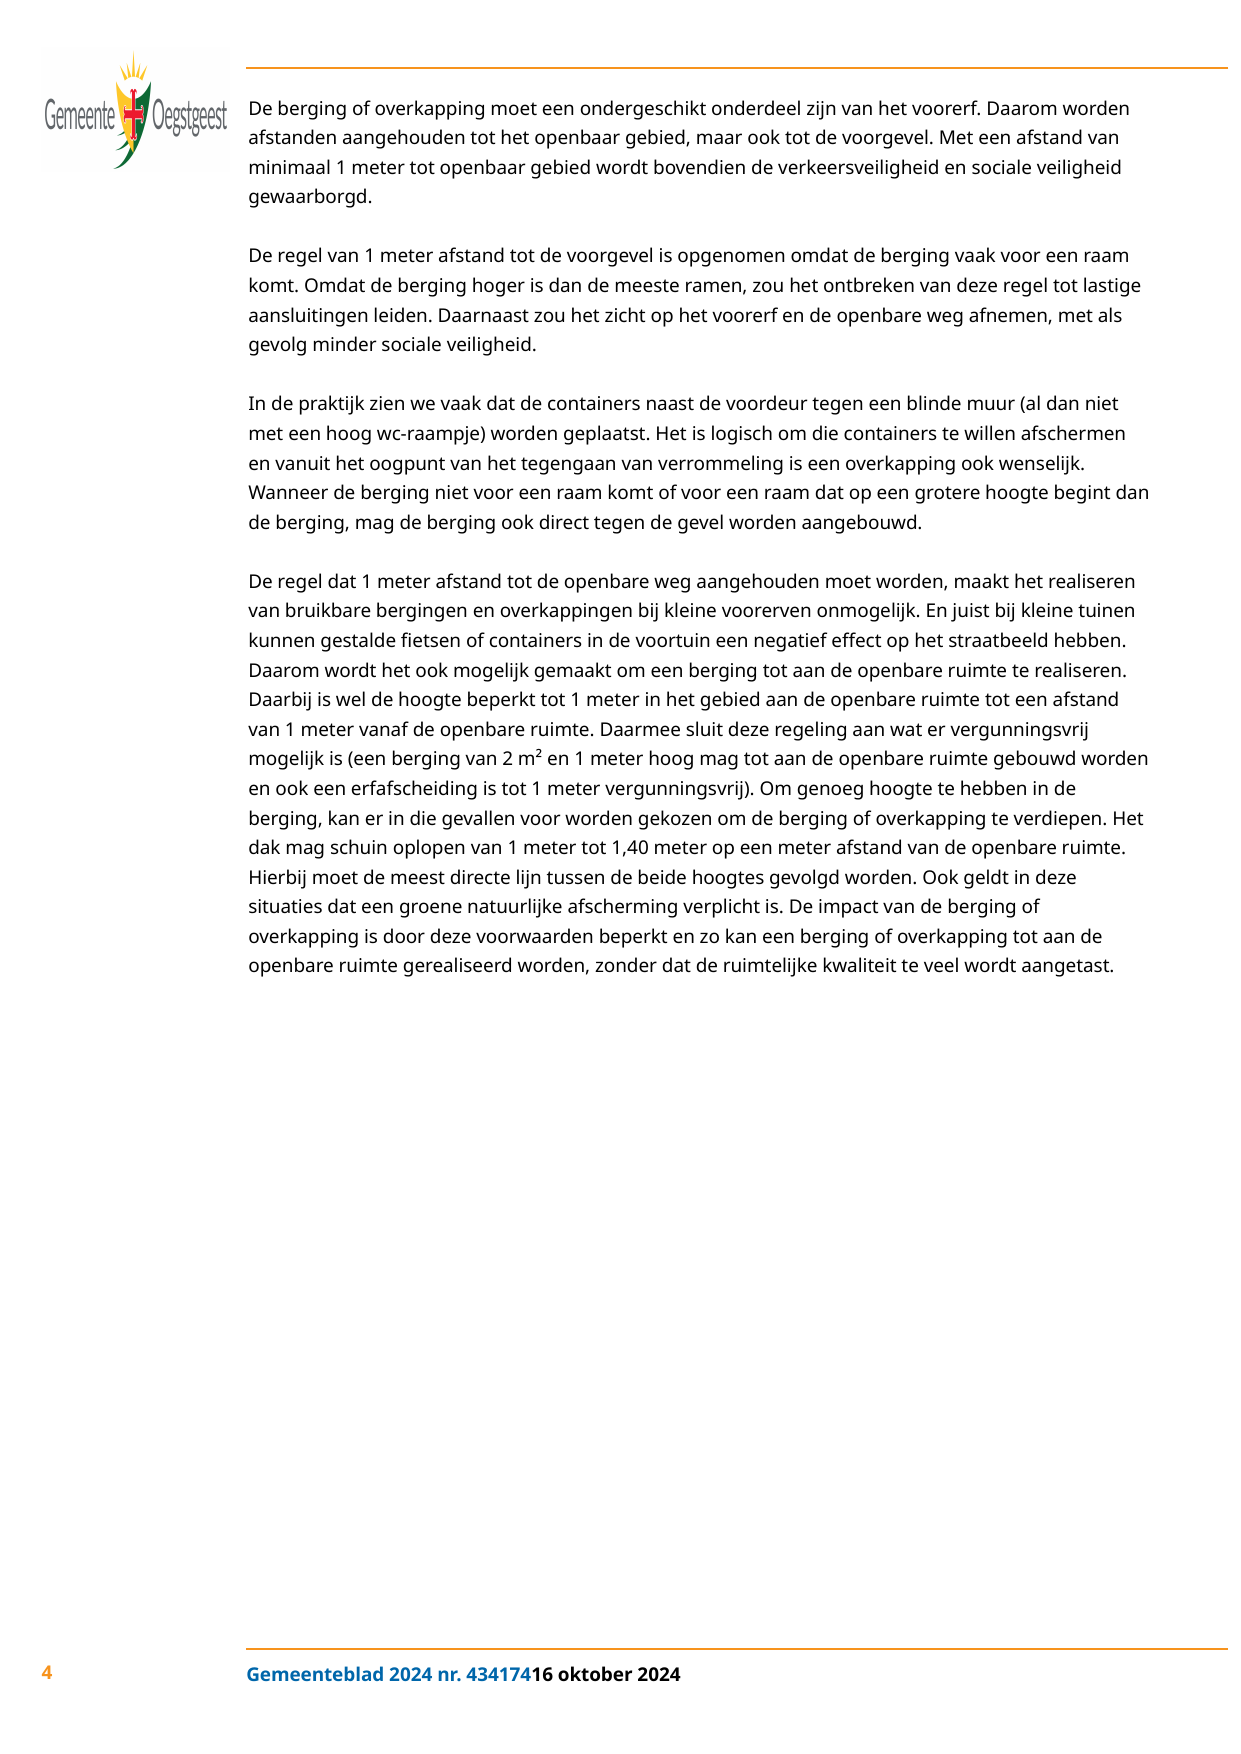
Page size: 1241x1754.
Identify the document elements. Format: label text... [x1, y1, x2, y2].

text De berging of overkapping moet een ondergeschikt onderdeel zijn van het voorerf. Daarom worden afstanden aangehouden tot het openbaar gebied, maar ook tot de voorgevel. Met een afstand van minimaal 1 meter tot openbaar gebied wordt bovendien de verkeersveiligheid en sociale veiligheid gewaarborgd. [248, 95, 1152, 209]
text In de praktijk zien we vaak dat de containers naast de voordeur tegen een blinde muur (al dan niet met een hoog wc-raampje) worden geplaatst. Het is logisch om die containers te willen afschermen en vanuit het oogpunt van het tegengaan van verrommeling is een overkapping ook wenselijk. Wanneer de berging niet voor een raam komt of voor een raam dat op een grotere hoogte begint dan de berging, mag de berging ook direct tegen de gevel worden aangebouwd. [248, 391, 1152, 535]
picture [41, 47, 231, 172]
text De regel van 1 meter afstand tot de voorgevel is opgenomen omdat de berging vaak voor een raam komt. Omdat de berging hoger is dan de meeste ramen, zou het ontbreken van deze regel tot lastige aansluitingen leiden. Daarnaast zou het zicht op het voorerf en de openbare weg afnemen, met als gevolg minder sociale veiligheid. [248, 243, 1152, 357]
text De regel dat 1 meter afstand tot de openbare weg aangehouden moet worden, maakt het realiseren van bruikbare bergingen en overkappingen bij kleine voorerven onmogelijk. En juist bij kleine tuinen kunnen gestalde fietsen of containers in de voortuin een negatief effect op het straatbeeld hebben. Daarom wordt het ook mogelijk gemaakt om een berging tot aan de openbare ruimte te realiseren. Daarbij is wel de hoogte beperkt tot 1 meter in het gebied aan de openbare ruimte tot een afstand van 1 meter vanaf de openbare ruimte. Daarmee sluit deze regeling aan wat er vergunningsvrij mogelijk is (een berging van 2 m² en 1 meter hoog mag tot aan de openbare ruimte gebouwd worden en ook een erfafscheiding is tot 1 meter vergunningsvrij). Om genoeg hoogte te hebben in de berging, kan er in die gevallen voor worden gekozen om de berging of overkapping te verdiepen. Het dak mag schuin oplopen van 1 meter tot 1,40 meter op een meter afstand van de openbare ruimte. Hierbij moet de meest directe lijn tussen de beide hoogtes gevolgd worden. Ook geldt in deze situaties dat een groene natuurlijke afscherming verplicht is. De impact van de berging of overkapping is door deze voorwaarden beperkt en zo kan een berging of overkapping tot aan de openbare ruimte gerealiseerd worden, zonder dat de ruimtelijke kwaliteit te veel wordt aangetast. [248, 568, 1152, 978]
